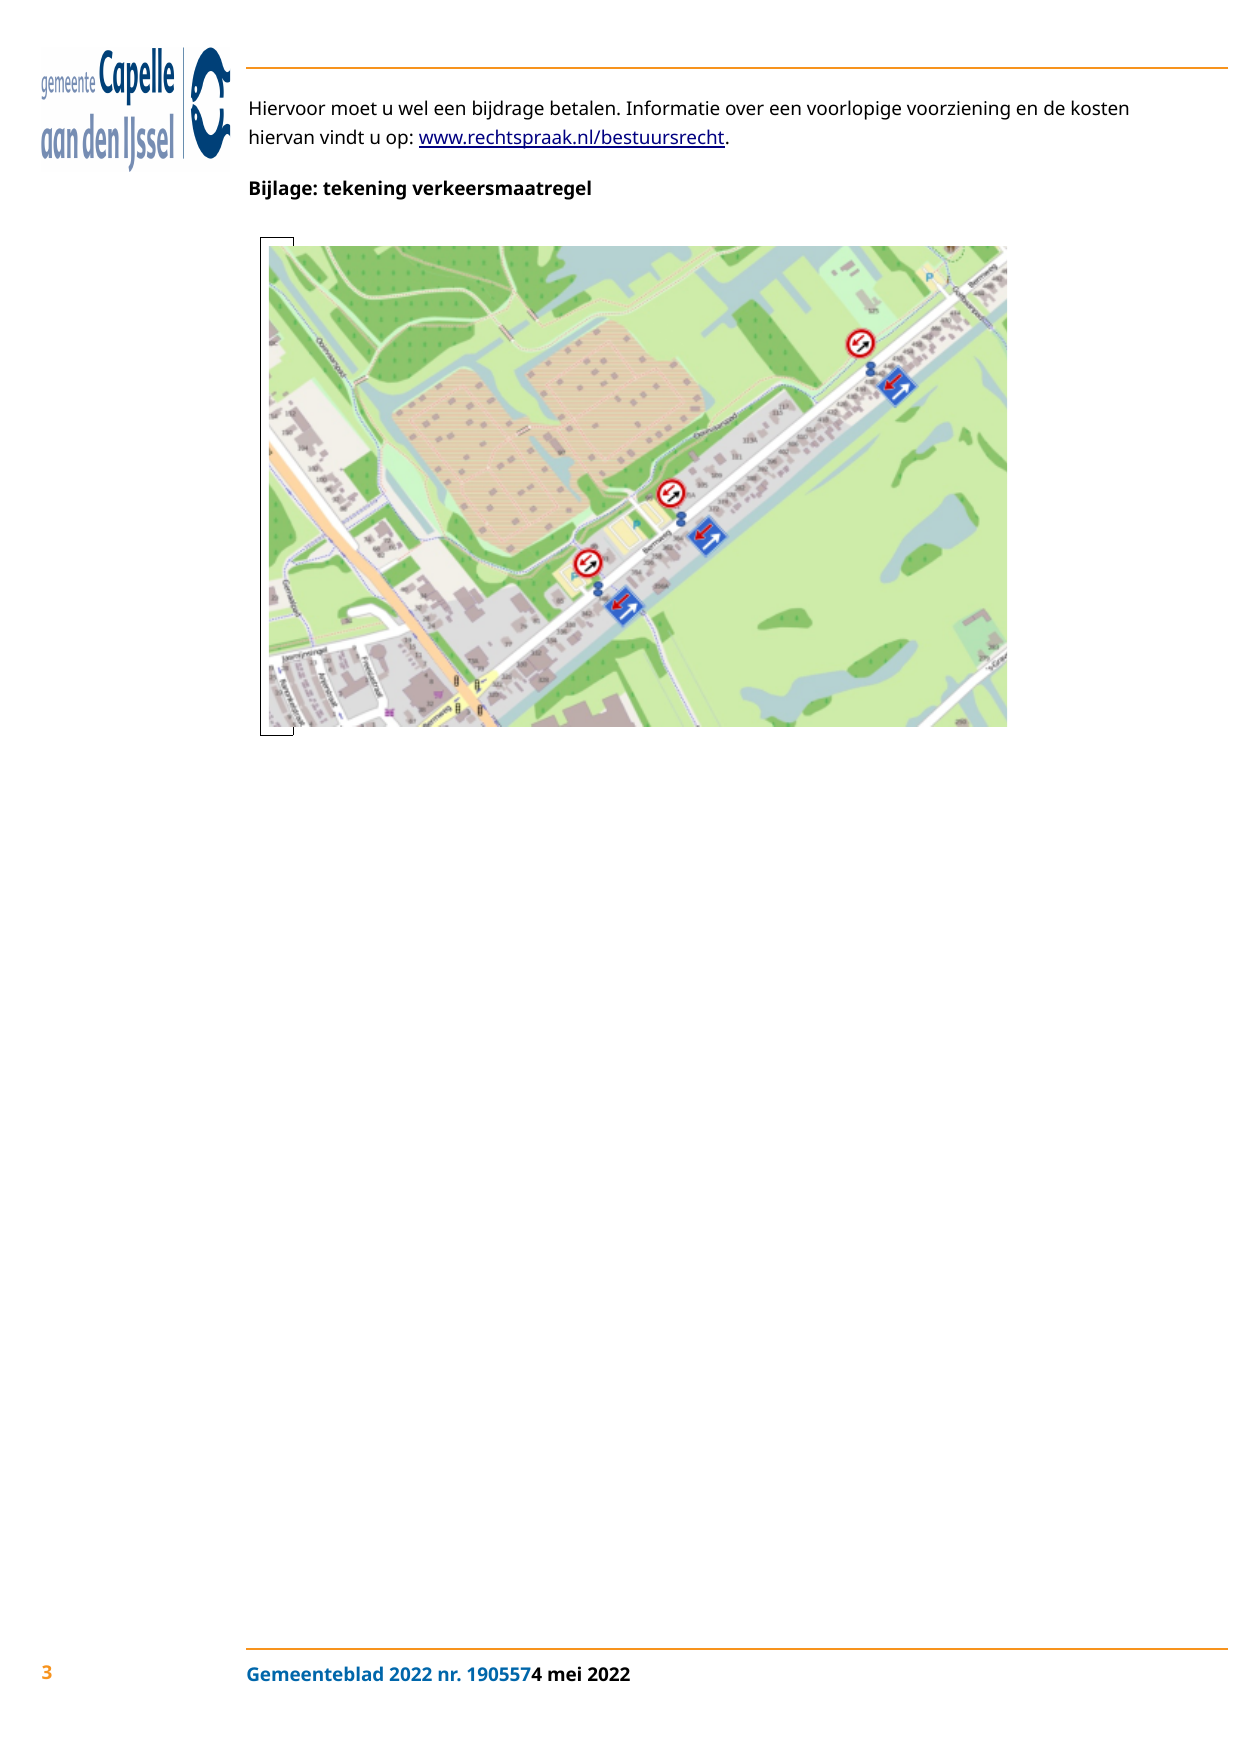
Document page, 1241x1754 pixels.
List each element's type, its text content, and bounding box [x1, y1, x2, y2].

text Bijlage: tekening verkeersmaatregel [248, 175, 1152, 201]
picture [268, 246, 1008, 727]
picture [41, 47, 231, 172]
text Hiervoor moet u wel een bijdrage betalen. Informatie over een voorlopige voorziening en de kosten hiervan vindt u op: www.rechtspraak.nl/bestuursrecht. [248, 95, 1152, 150]
